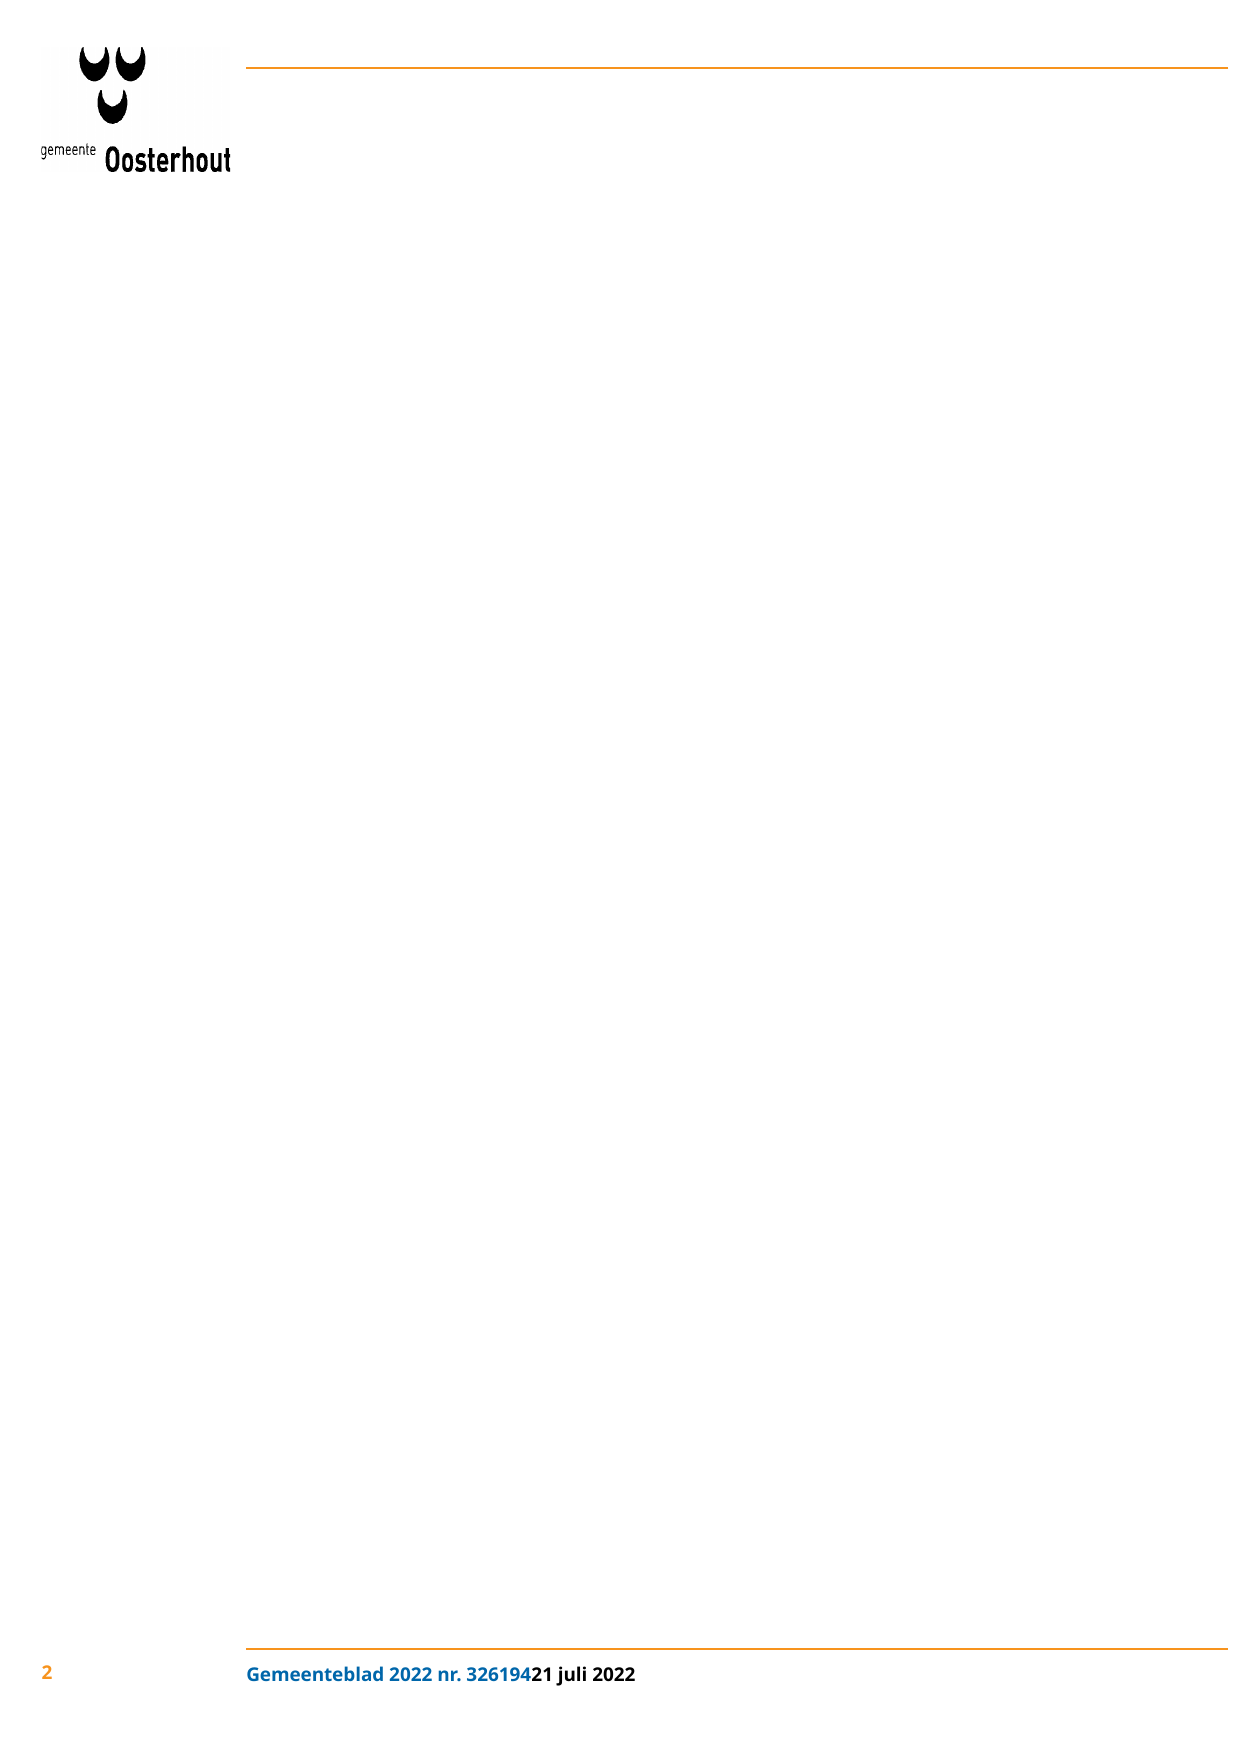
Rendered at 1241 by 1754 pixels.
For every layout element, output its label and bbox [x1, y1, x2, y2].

picture [41, 47, 231, 172]
